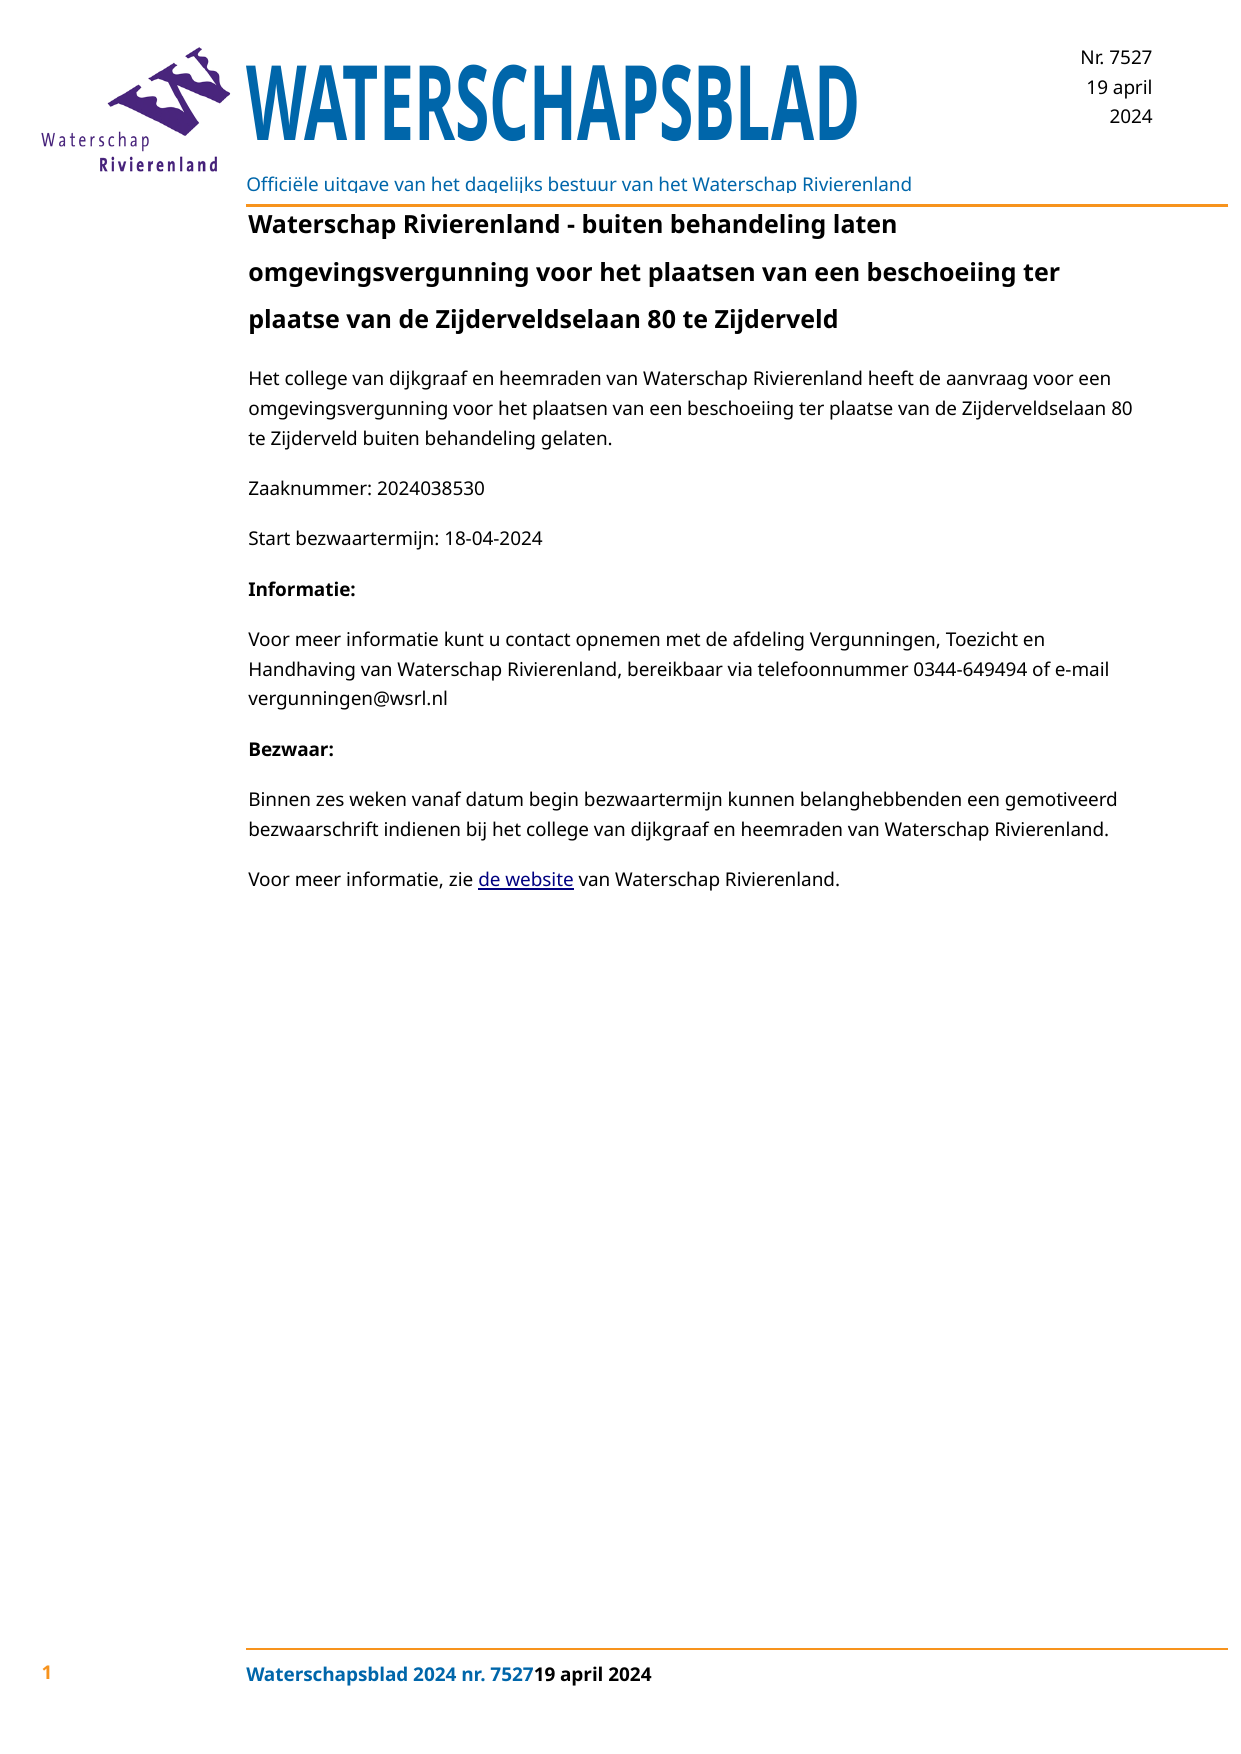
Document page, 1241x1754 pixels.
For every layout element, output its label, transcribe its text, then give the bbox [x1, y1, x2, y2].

text Zaaknummer: 2024038530 [248, 475, 1152, 501]
text Start bezwaartermijn: 18-04-2024 [248, 526, 1152, 551]
text Bezwaar: [248, 736, 1152, 762]
picture [41, 47, 231, 172]
text Informatie: [248, 576, 1152, 602]
text Binnen zes weken vanaf datum begin bezwaartermijn kunnen belanghebbenden een gemotiveerd bezwaarschrift indienen bij het college van dijkgraaf en heemraden van Waterschap Rivierenland. [248, 786, 1152, 842]
text Voor meer informatie kunt u contact opnemen met de afdeling Vergunningen, Toezicht en Handhaving van Waterschap Rivierenland, bereikbaar via telefoonnummer 0344-649494 of e-mail vergunningen@wsrl.nl [248, 626, 1152, 711]
text Voor meer informatie, zie de website van Waterschap Rivierenland. [248, 866, 1152, 892]
text Het college van dijkgraaf en heemraden van Waterschap Rivierenland heeft de aanvraag voor een omgevingsvergunning voor het plaatsen van een beschoeiing ter plaatse van de Zijderveldselaan 80 te Zijderveld buiten behandeling gelaten. [248, 366, 1152, 450]
text Waterschap Rivierenland - buiten behandeling laten omgevingsvergunning voor het plaatsen van een beschoeiing ter plaatse van de Zijderveldselaan 80 te Zijderveld [248, 207, 1152, 336]
